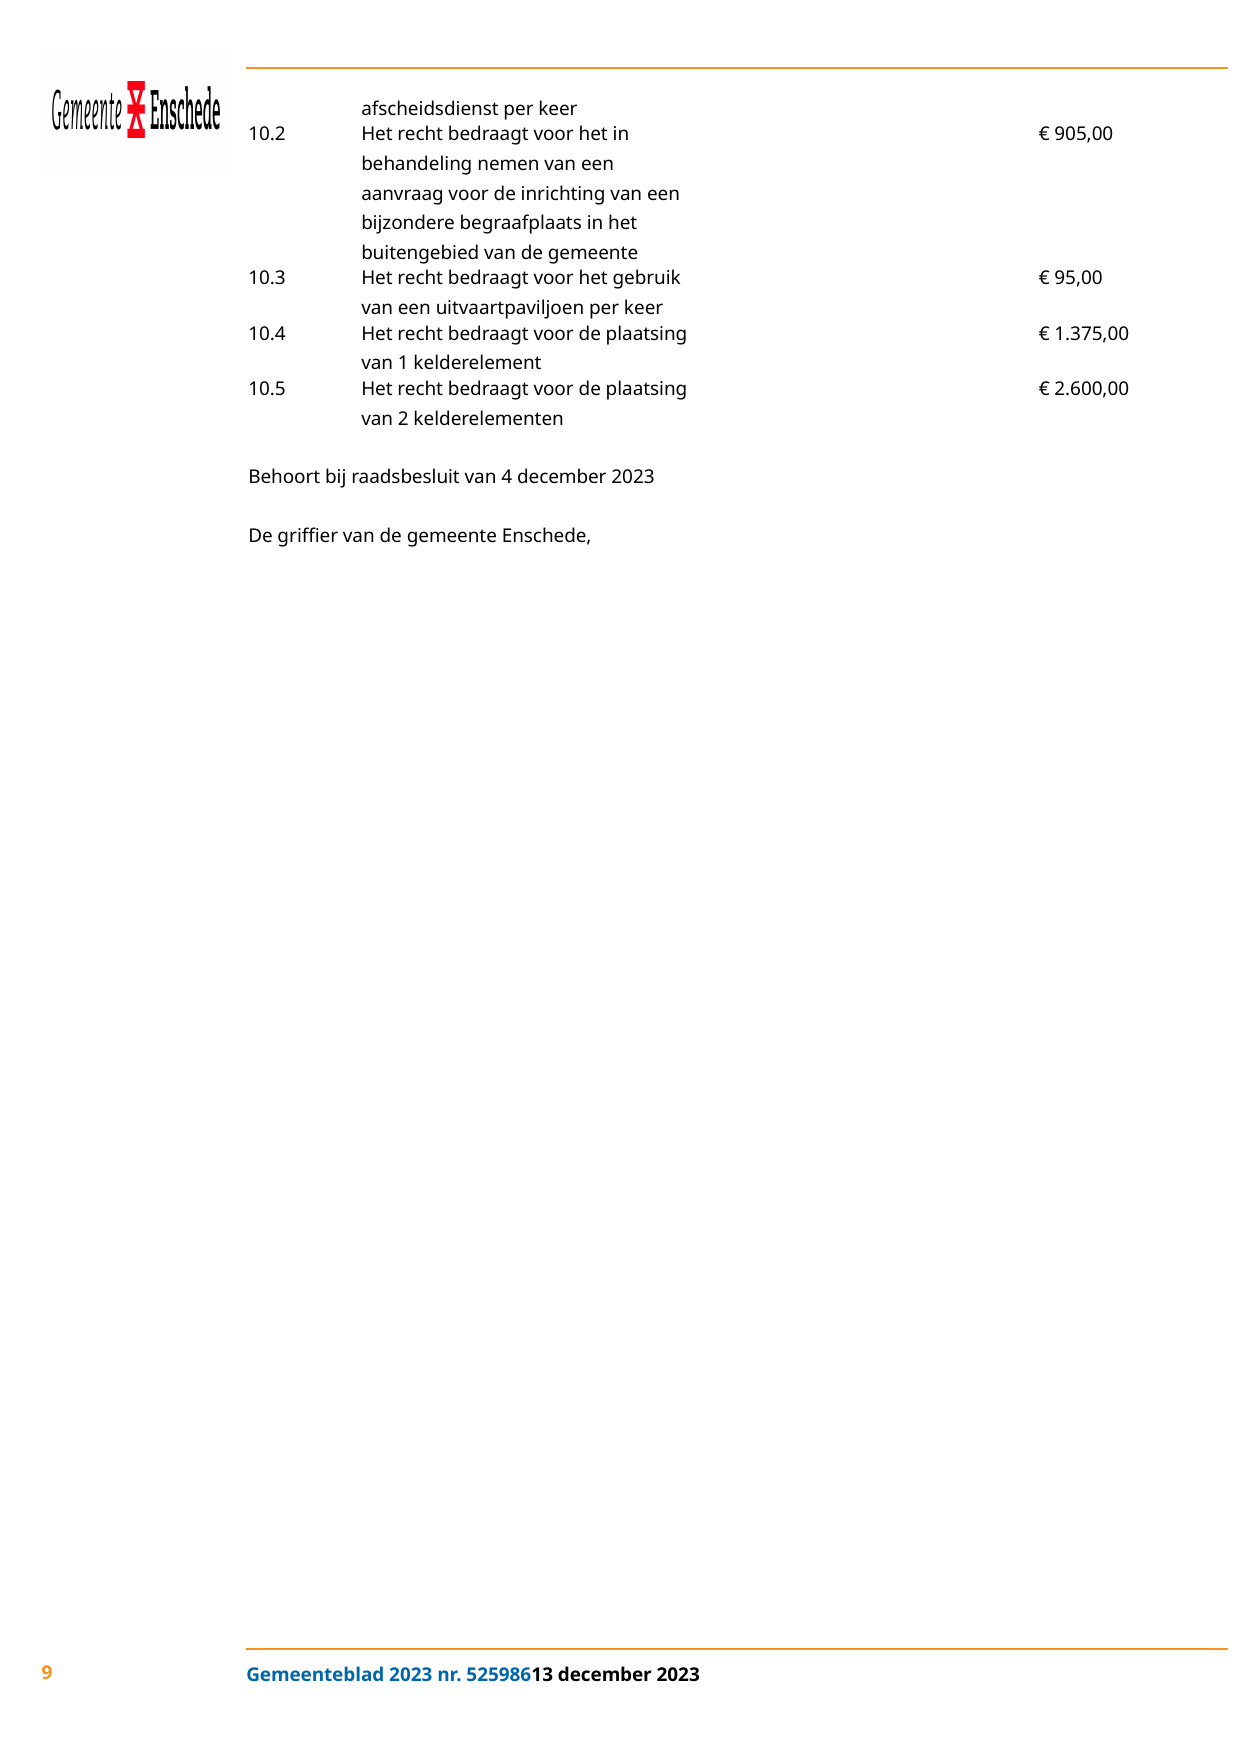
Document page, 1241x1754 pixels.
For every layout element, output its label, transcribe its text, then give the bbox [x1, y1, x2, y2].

table_cell [700, 95, 813, 121]
table_cell [926, 265, 1038, 320]
table_cell Het recht bedraagt voor de plaatsing van 1 kelderelement [361, 320, 700, 375]
table_cell 10.5 [248, 375, 361, 431]
text De griffier van de gemeente Enschede, [248, 522, 1152, 548]
table_cell € 1.375,00 [1039, 320, 1152, 375]
table_cell Het recht bedraagt voor het in behandeling nemen van een aanvraag voor de inrichting van een bijzondere begraafplaats in het buitengebied van de gemeente [361, 121, 700, 264]
table_cell [813, 265, 926, 320]
table_cell [700, 121, 813, 264]
table_cell [700, 375, 813, 431]
text Behoort bij raadsbesluit van 4 december 2023 [248, 463, 1152, 489]
table_cell [700, 320, 813, 375]
table_cell € 2.600,00 [1039, 375, 1152, 431]
table_cell 10.3 [248, 265, 361, 320]
table_cell 10.4 [248, 320, 361, 375]
table_cell 10.2 [248, 121, 361, 264]
table_cell [1039, 95, 1152, 121]
table_cell [926, 95, 1038, 121]
table_cell Het recht bedraagt voor het gebruik van een uitvaartpaviljoen per keer [361, 265, 700, 320]
picture [41, 47, 231, 172]
table_cell [813, 320, 926, 375]
table_cell [813, 121, 926, 264]
table_cell [926, 375, 1038, 431]
table_cell [926, 320, 1038, 375]
table_cell € 95,00 [1039, 265, 1152, 320]
table_cell [813, 95, 926, 121]
table_cell € 905,00 [1039, 121, 1152, 264]
table_cell [700, 265, 813, 320]
table_cell [926, 121, 1038, 264]
table_cell [813, 375, 926, 431]
table_cell afscheidsdienst per keer [361, 95, 700, 121]
table_cell Het recht bedraagt voor de plaatsing van 2 kelderelementen [361, 375, 700, 431]
table_cell [248, 95, 361, 121]
